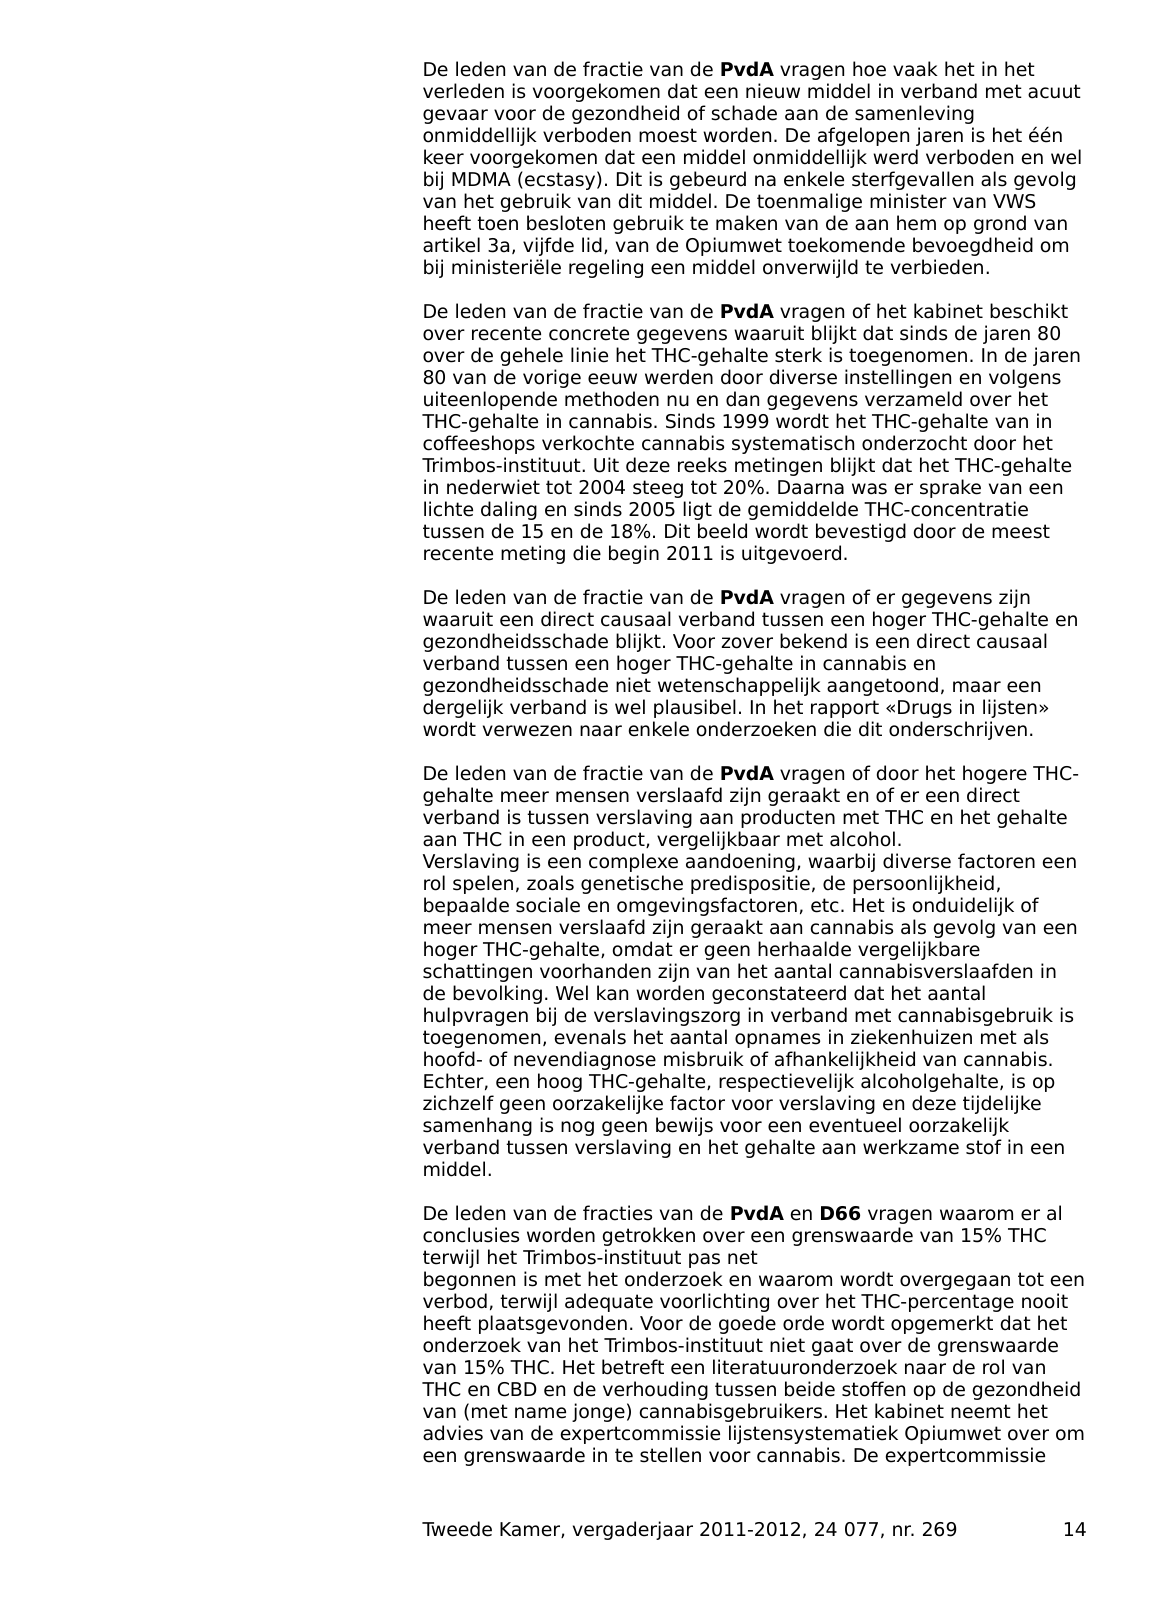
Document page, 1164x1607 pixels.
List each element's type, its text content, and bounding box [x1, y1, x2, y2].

text De leden van de fractie van de PvdA vragen hoe vaak het in het verleden is voorgekomen dat een nieuw middel in verband met acuut gevaar voor de gezondheid of schade aan de samenleving onmiddellijk verboden moest worden. De afgelopen jaren is het één keer voorgekomen dat een middel onmiddellijk werd verboden en wel bij MDMA (ecstasy). Dit is gebeurd na enkele sterfgevallen als gevolg van het gebruik van dit middel. De toenmalige minister van VWS heeft toen besloten gebruik te maken van de aan hem op grond van artikel 3a, vijfde lid, van de Opiumwet toekomende bevoegdheid om bij ministeriële regeling een middel onverwijld te verbieden. [422, 59, 1087, 279]
text De leden van de fracties van de PvdA en D66 vragen waarom er al conclusies worden getrokken over een grenswaarde van 15% THC terwijl het Trimbos-instituut pas net [422, 1203, 1087, 1269]
text De leden van de fractie van de PvdA vragen of er gegevens zijn waaruit een direct causaal verband tussen een hoger THC-gehalte en gezondheidsschade blijkt. Voor zover bekend is een direct causaal verband tussen een hoger THC-gehalte in cannabis en gezondheidsschade niet wetenschappelijk aangetoond, maar een dergelijk verband is wel plausibel. In het rapport «Drugs in lijsten» wordt verwezen naar enkele onderzoeken die dit onderschrijven. [422, 587, 1087, 741]
text De leden van de fractie van de PvdA vragen of door het hogere THC-gehalte meer mensen verslaafd zijn geraakt en of er een direct verband is tussen verslaving aan producten met THC en het gehalte aan THC in een product, vergelijkbaar met alcohol. [422, 763, 1087, 851]
text De leden van de fractie van de PvdA vragen of het kabinet beschikt over recente concrete gegevens waaruit blijkt dat sinds de jaren 80 over de gehele linie het THC-gehalte sterk is toegenomen. In de jaren 80 van de vorige eeuw werden door diverse instellingen en volgens uiteenlopende methoden nu en dan gegevens verzameld over het THC-gehalte in cannabis. Sinds 1999 wordt het THC-gehalte van in coffeeshops verkochte cannabis systematisch onderzocht door het Trimbos-instituut. Uit deze reeks metingen blijkt dat het THC-gehalte in nederwiet tot 2004 steeg tot 20%. Daarna was er sprake van een lichte daling en sinds 2005 ligt de gemiddelde THC-concentratie tussen de 15 en de 18%. Dit beeld wordt bevestigd door de meest recente meting die begin 2011 is uitgevoerd. [422, 301, 1087, 565]
text begonnen is met het onderzoek en waarom wordt overgegaan tot een verbod, terwijl adequate voorlichting over het THC-percentage nooit heeft plaatsgevonden. Voor de goede orde wordt opgemerkt dat het onderzoek van het Trimbos-instituut niet gaat over de grenswaarde van 15% THC. Het betreft een literatuuronderzoek naar de rol van THC en CBD en de verhouding tussen beide stoffen op de gezondheid van (met name jonge) cannabisgebruikers. Het kabinet neemt het advies van de expertcommissie lijstensystematiek Opiumwet over om een grenswaarde in te stellen voor cannabis. De expertcommissie [422, 1269, 1087, 1467]
text Verslaving is een complexe aandoening, waarbij diverse factoren een rol spelen, zoals genetische predispositie, de persoonlijkheid, bepaalde sociale en omgevingsfactoren, etc. Het is onduidelijk of meer mensen verslaafd zijn geraakt aan cannabis als gevolg van een hoger THC-gehalte, omdat er geen herhaalde vergelijkbare schattingen voorhanden zijn van het aantal cannabisverslaafden in de bevolking. Wel kan worden geconstateerd dat het aantal hulpvragen bij de verslavingszorg in verband met cannabisgebruik is toegenomen, evenals het aantal opnames in ziekenhuizen met als hoofd- of nevendiagnose misbruik of afhankelijkheid van cannabis. Echter, een hoog THC-gehalte, respectievelijk alcoholgehalte, is op zichzelf geen oorzakelijke factor voor verslaving en deze tijdelijke samenhang is nog geen bewijs voor een eventueel oorzakelijk verband tussen verslaving en het gehalte aan werkzame stof in een middel. [422, 851, 1087, 1181]
